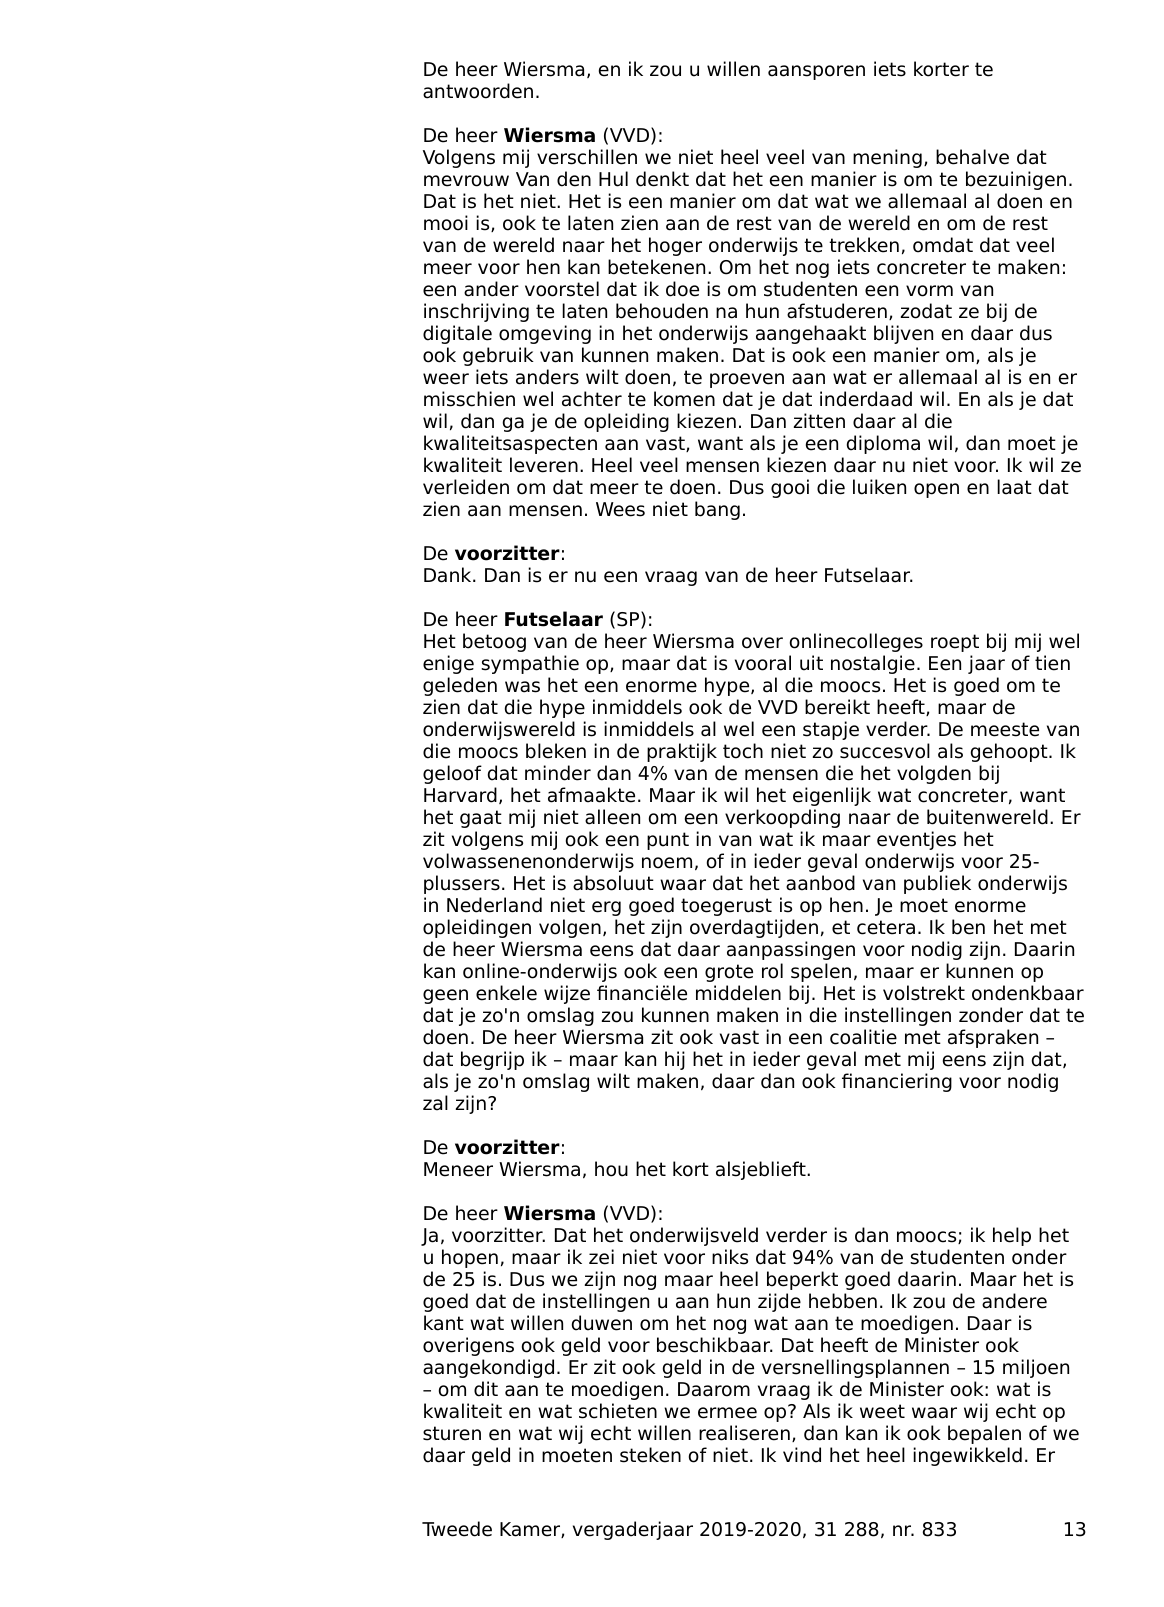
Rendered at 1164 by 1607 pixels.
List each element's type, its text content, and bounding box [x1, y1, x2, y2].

text Dank. Dan is er nu een vraag van de heer Futselaar. [422, 565, 1087, 587]
text De voorzitter: [422, 543, 1087, 565]
text De heer Wiersma, en ik zou u willen aansporen iets korter te antwoorden. [422, 59, 1087, 103]
text Meneer Wiersma, hou het kort alsjeblieft. [422, 1159, 1087, 1181]
text De heer Wiersma (VVD): [422, 125, 1087, 147]
text De heer Futselaar (SP): [422, 609, 1087, 631]
text Volgens mij verschillen we niet heel veel van mening, behalve dat mevrouw Van den Hul denkt dat het een manier is om te bezuinigen. Dat is het niet. Het is een manier om dat wat we allemaal al doen en mooi is, ook te laten zien aan de rest van de wereld en om de rest van de wereld naar het hoger onderwijs te trekken, omdat dat veel meer voor hen kan betekenen. Om het nog iets concreter te maken: een ander voorstel dat ik doe is om studenten een vorm van inschrijving te laten behouden na hun afstuderen, zodat ze bij de digitale omgeving in het onderwijs aangehaakt blijven en daar dus ook gebruik van kunnen maken. Dat is ook een manier om, als je weer iets anders wilt doen, te proeven aan wat er allemaal al is en er misschien wel achter te komen dat je dat inderdaad wil. En als je dat wil, dan ga je de opleiding kiezen. Dan zitten daar al die kwaliteitsaspecten aan vast, want als je een diploma wil, dan moet je kwaliteit leveren. Heel veel mensen kiezen daar nu niet voor. Ik wil ze verleiden om dat meer te doen. Dus gooi die luiken open en laat dat zien aan mensen. Wees niet bang. [422, 147, 1087, 521]
text De voorzitter: [422, 1137, 1087, 1159]
text De heer Wiersma (VVD): [422, 1203, 1087, 1225]
text Ja, voorzitter. Dat het onderwijsveld verder is dan moocs; ik help het u hopen, maar ik zei niet voor niks dat 94% van de studenten onder de 25 is. Dus we zijn nog maar heel beperkt goed daarin. Maar het is goed dat de instellingen u aan hun zijde hebben. Ik zou de andere kant wat willen duwen om het nog wat aan te moedigen. Daar is overigens ook geld voor beschikbaar. Dat heeft de Minister ook aangekondigd. Er zit ook geld in de versnellingsplannen – 15 miljoen – om dit aan te moedigen. Daarom vraag ik de Minister ook: wat is kwaliteit en wat schieten we ermee op? Als ik weet waar wij echt op sturen en wat wij echt willen realiseren, dan kan ik ook bepalen of we daar geld in moeten steken of niet. Ik vind het heel ingewikkeld. Er [422, 1225, 1087, 1467]
text Het betoog van de heer Wiersma over onlinecolleges roept bij mij wel enige sympathie op, maar dat is vooral uit nostalgie. Een jaar of tien geleden was het een enorme hype, al die moocs. Het is goed om te zien dat die hype inmiddels ook de VVD bereikt heeft, maar de onderwijswereld is inmiddels al wel een stapje verder. De meeste van die moocs bleken in de praktijk toch niet zo succesvol als gehoopt. Ik geloof dat minder dan 4% van de mensen die het volgden bij Harvard, het afmaakte. Maar ik wil het eigenlijk wat concreter, want het gaat mij niet alleen om een verkoopding naar de buitenwereld. Er zit volgens mij ook een punt in van wat ik maar eventjes het volwassenenonderwijs noem, of in ieder geval onderwijs voor 25-plussers. Het is absoluut waar dat het aanbod van publiek onderwijs in Nederland niet erg goed toegerust is op hen. Je moet enorme opleidingen volgen, het zijn overdagtijden, et cetera. Ik ben het met de heer Wiersma eens dat daar aanpassingen voor nodig zijn. Daarin kan online-onderwijs ook een grote rol spelen, maar er kunnen op geen enkele wijze financiële middelen bij. Het is volstrekt ondenkbaar dat je zo'n omslag zou kunnen maken in die instellingen zonder dat te doen. De heer Wiersma zit ook vast in een coalitie met afspraken – dat begrijp ik – maar kan hij het in ieder geval met mij eens zijn dat, als je zo'n omslag wilt maken, daar dan ook financiering voor nodig zal zijn? [422, 631, 1087, 1115]
